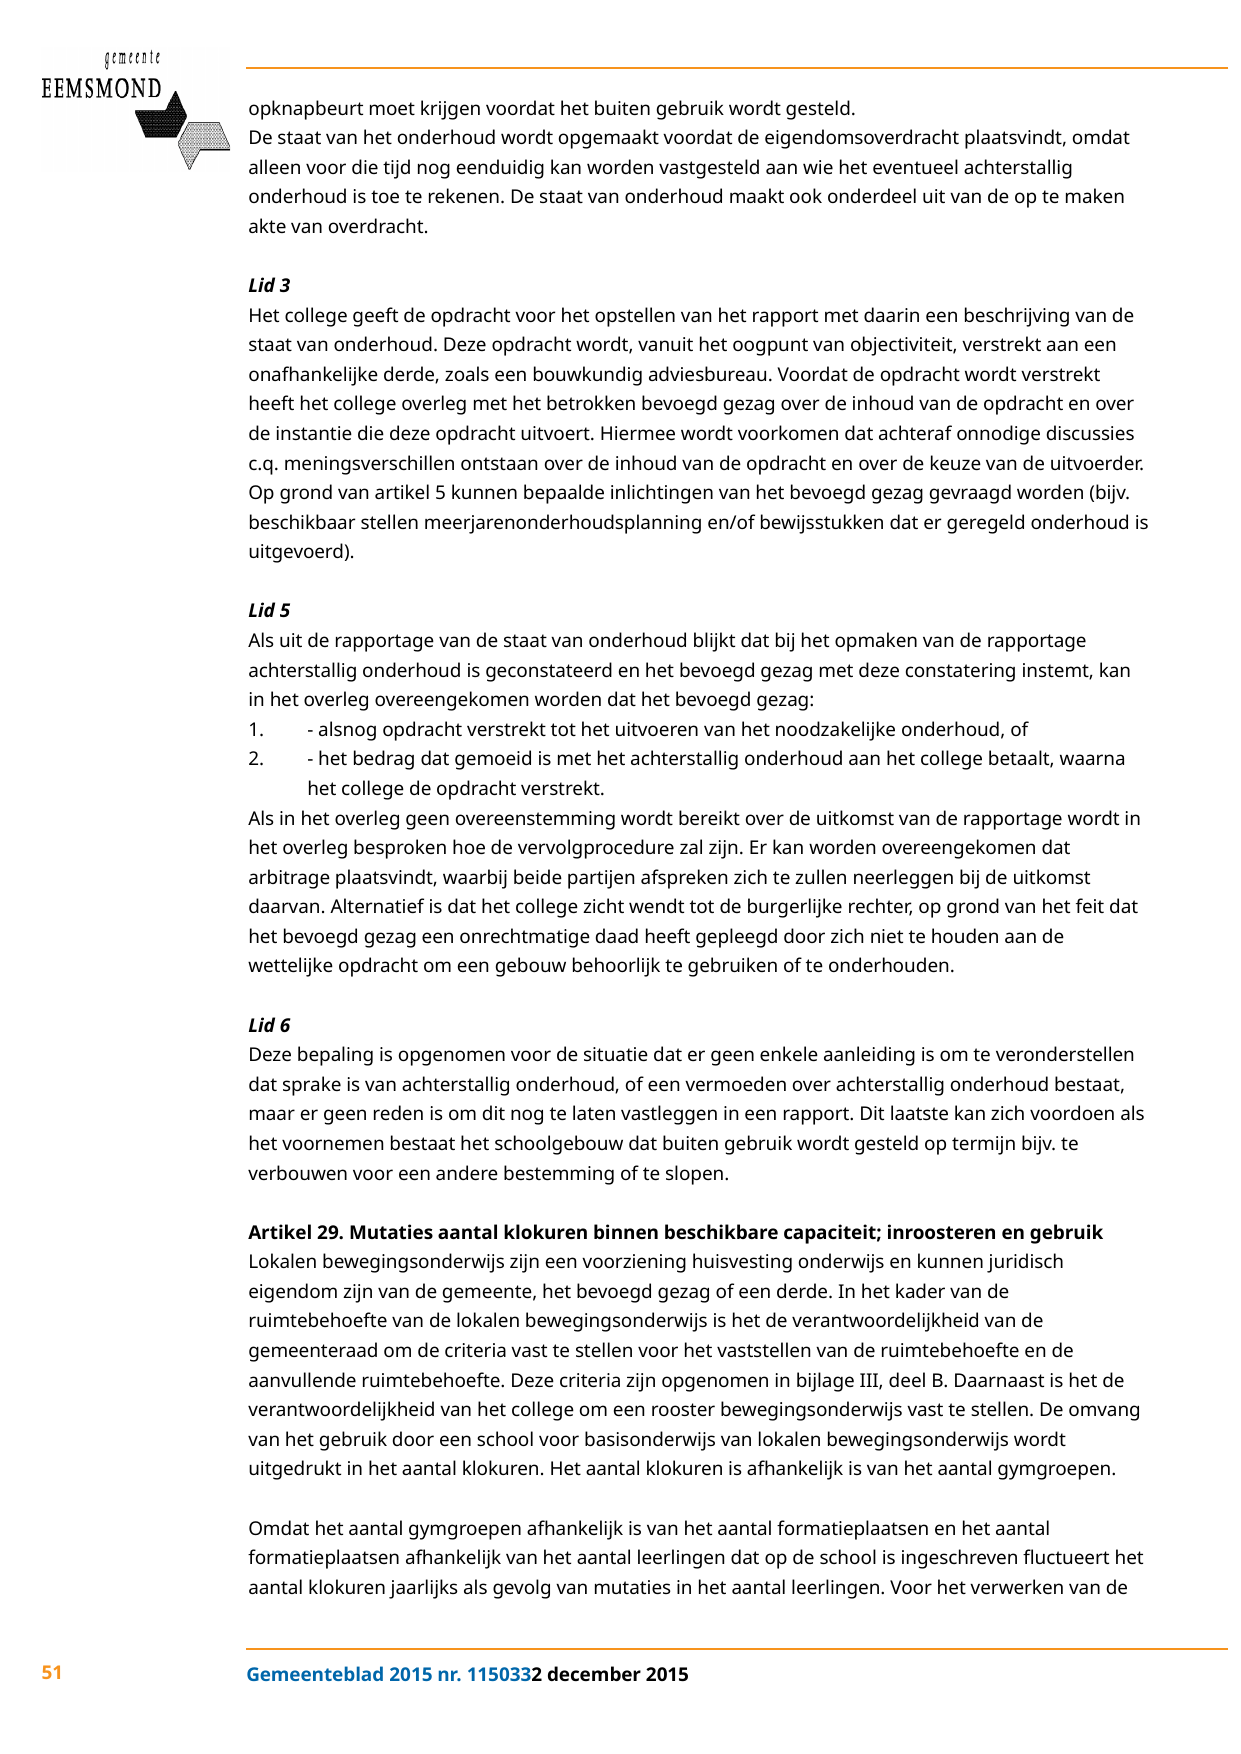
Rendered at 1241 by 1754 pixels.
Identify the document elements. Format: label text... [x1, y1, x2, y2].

text Het college geeft de opdracht voor het opstellen van het rapport met daarin een beschrijving van de staat van onderhoud. Deze opdracht wordt, vanuit het oogpunt van objectiviteit, verstrekt aan een onafhankelijke derde, zoals een bouwkundig adviesbureau. Voordat de opdracht wordt verstrekt heeft het college overleg met het betrokken bevoegd gezag over de inhoud van de opdracht en over de instantie die deze opdracht uitvoert. Hiermee wordt voorkomen dat achteraf onnodige discussies c.q. meningsverschillen ontstaan over de inhoud van de opdracht en over de keuze van de uitvoerder. Op grond van artikel 5 kunnen bepaalde inlichtingen van het bevoegd gezag gevraagd worden (bijv. beschikbaar stellen meerjarenonderhoudsplanning en/of bewijsstukken dat er geregeld onderhoud is uitgevoerd). [248, 302, 1152, 564]
list - alsnog opdracht verstrekt tot het uitvoeren van het noodzakelijke onderhoud, of [248, 716, 1152, 742]
text Omdat het aantal gymgroepen afhankelijk is van het aantal formatieplaatsen en het aantal formatieplaatsen afhankelijk van het aantal leerlingen dat op de school is ingeschreven fluctueert het aantal klokuren jaarlijks als gevolg van mutaties in het aantal leerlingen. Voor het verwerken van de [248, 1515, 1152, 1600]
text Lid 6 [248, 1012, 1152, 1038]
text Lokalen bewegingsonderwijs zijn een voorziening huisvesting onderwijs en kunnen juridisch eigendom zijn van de gemeente, het bevoegd gezag of een derde. In het kader van de ruimtebehoefte van de lokalen bewegingsonderwijs is het de verantwoordelijkheid van de gemeenteraad om de criteria vast te stellen voor het vaststellen van de ruimtebehoefte en de aanvullende ruimtebehoefte. Deze criteria zijn opgenomen in bijlage III, deel B. Daarnaast is het de verantwoordelijkheid van het college om een rooster bewegingsonderwijs vast te stellen. De omvang van het gebruik door een school voor basisonderwijs van lokalen bewegingsonderwijs wordt uitgedrukt in het aantal klokuren. Het aantal klokuren is afhankelijk is van het aantal gymgroepen. [248, 1248, 1152, 1481]
text Deze bepaling is opgenomen voor de situatie dat er geen enkele aanleiding is om te veronderstellen dat sprake is van achterstallig onderhoud, of een vermoeden over achterstallig onderhoud bestaat, maar er geen reden is om dit nog te laten vastleggen in een rapport. Dit laatste kan zich voordoen als het voornemen bestaat het schoolgebouw dat buiten gebruik wordt gesteld op termijn bijv. te verbouwen voor een andere bestemming of te slopen. [248, 1041, 1152, 1186]
picture [41, 47, 231, 172]
text Als in het overleg geen overeenstemming wordt bereikt over de uitkomst van de rapportage wordt in het overleg besproken hoe de vervolgprocedure zal zijn. Er kan worden overeengekomen dat arbitrage plaatsvindt, waarbij beide partijen afspreken zich te zullen neerleggen bij de uitkomst daarvan. Alternatief is dat het college zicht wendt tot de burgerlijke rechter, op grond van het feit dat het bevoegd gezag een onrechtmatige daad heeft gepleegd door zich niet te houden aan de wettelijke opdracht om een gebouw behoorlijk te gebruiken of te onderhouden. [248, 805, 1152, 978]
text Lid 3 [248, 272, 1152, 298]
list - het bedrag dat gemoeid is met het achterstallig onderhoud aan het college betaalt, waarna het college de opdracht verstrekt. [248, 746, 1152, 801]
text Lid 5 [248, 598, 1152, 623]
text Als uit de rapportage van de staat van onderhoud blijkt dat bij het opmaken van de rapportage achterstallig onderhoud is geconstateerd en het bevoegd gezag met deze constatering instemt, kan in het overleg overeengekomen worden dat het bevoegd gezag: [248, 627, 1152, 712]
text De staat van het onderhoud wordt opgemaakt voordat de eigendomsoverdracht plaatsvindt, omdat alleen voor die tijd nog eenduidig kan worden vastgesteld aan wie het eventueel achterstallig onderhoud is toe te rekenen. De staat van onderhoud maakt ook onderdeel uit van de op te maken akte van overdracht. [248, 124, 1152, 239]
text opknapbeurt moet krijgen voordat het buiten gebruik wordt gesteld. [248, 95, 1152, 121]
text Artikel 29. Mutaties aantal klokuren binnen beschikbare capaciteit; inroosteren en gebruik [248, 1219, 1152, 1245]
